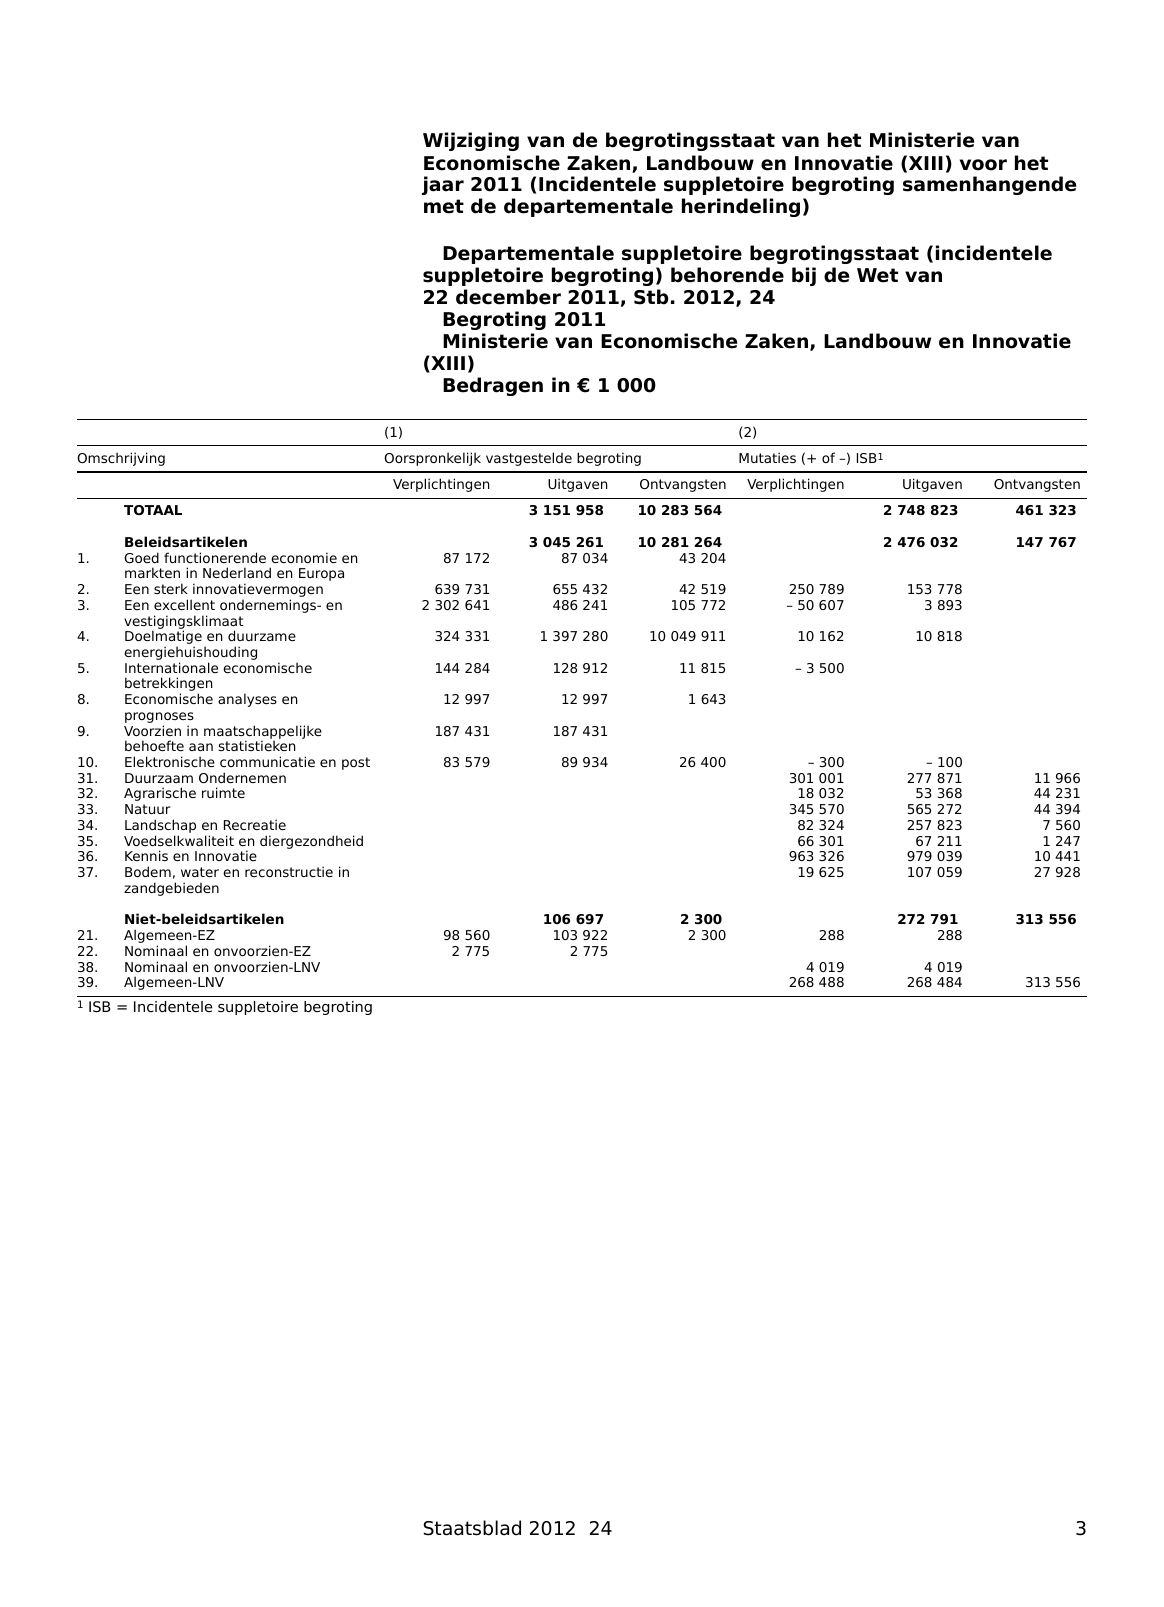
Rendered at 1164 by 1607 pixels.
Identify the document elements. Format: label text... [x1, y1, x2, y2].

table_cell Agrarische ruimte [118, 786, 378, 802]
table_cell 87 034 [496, 550, 614, 582]
table_cell 1. [77, 550, 118, 582]
table_cell [614, 724, 732, 755]
table_cell 2 300 [614, 912, 732, 928]
table_cell [496, 818, 614, 833]
table_cell 1 643 [614, 692, 732, 723]
table_cell [614, 896, 732, 912]
table_cell Uitgaven [850, 473, 968, 497]
table_cell [969, 896, 1087, 912]
table_cell [77, 519, 118, 535]
table_cell [969, 959, 1087, 975]
table_cell [969, 550, 1087, 582]
table_cell [732, 535, 850, 550]
table_cell Internationale economische betrekkingen [118, 661, 378, 692]
table_header (2) [732, 420, 1087, 445]
table_cell 2 302 641 [378, 598, 496, 629]
table_cell 87 172 [378, 550, 496, 582]
table_cell Bodem, water en reconstructie in zandgebieden [118, 865, 378, 896]
table_cell Verplichtingen [732, 473, 850, 497]
table_cell 32. [77, 786, 118, 802]
table_cell 2 476 032 [850, 535, 968, 550]
table_cell Duurzaam Ondernemen [118, 771, 378, 786]
table_cell 2. [77, 582, 118, 598]
table_cell 153 778 [850, 582, 968, 598]
table_cell [77, 499, 118, 519]
table_cell 1 ISB = Incidentele suppletoire begroting [77, 997, 1087, 1016]
table_cell [496, 896, 614, 912]
table_cell 12 997 [378, 692, 496, 723]
table_cell 107 059 [850, 865, 968, 896]
table_cell 43 204 [614, 550, 732, 582]
table_cell Een sterk innovatievermogen [118, 582, 378, 598]
table_cell Doelmatige en duurzame energiehuishouding [118, 629, 378, 661]
table_cell Verplichtingen [378, 473, 496, 497]
table_cell [614, 802, 732, 818]
table_cell Uitgaven [496, 473, 614, 497]
table_cell Voorzien in maatschappelijke behoefte aan statistieken [118, 724, 378, 755]
table_cell [969, 724, 1087, 755]
table_cell [378, 865, 496, 896]
table_cell [496, 959, 614, 975]
table_cell [732, 550, 850, 582]
table_cell 39. [77, 975, 118, 996]
table_cell 268 484 [850, 975, 968, 996]
table_cell 21. [77, 928, 118, 944]
table_cell 2 775 [378, 944, 496, 959]
table_cell [969, 944, 1087, 959]
table_header (1) [378, 420, 732, 445]
table_cell [614, 959, 732, 975]
table_cell [378, 771, 496, 786]
table_cell [850, 944, 968, 959]
text Begroting 2011 [422, 309, 1087, 331]
table_cell [614, 818, 732, 833]
table_cell 10 162 [732, 629, 850, 661]
table_cell 277 871 [850, 771, 968, 786]
table_cell 147 767 [969, 535, 1087, 550]
table_cell Kennis en Innovatie [118, 849, 378, 865]
table_cell [378, 786, 496, 802]
table_cell 2 775 [496, 944, 614, 959]
table_cell 4 019 [732, 959, 850, 975]
table_cell [969, 928, 1087, 944]
table_cell [496, 519, 614, 535]
table_cell Beleidsartikelen [118, 535, 378, 550]
table_cell [969, 661, 1087, 692]
table_cell 345 570 [732, 802, 850, 818]
table_cell [77, 896, 118, 912]
table_cell 22. [77, 944, 118, 959]
table_cell – 50 607 [732, 598, 850, 629]
table_cell [496, 975, 614, 996]
table_cell 11 815 [614, 661, 732, 692]
table_cell Oorspronkelijk vastgestelde begroting [378, 446, 732, 471]
table_cell 106 697 [496, 912, 614, 928]
table_cell [732, 519, 850, 535]
table_cell [378, 849, 496, 865]
table_cell TOTAAL [118, 499, 378, 519]
table_cell 565 272 [850, 802, 968, 818]
table_cell 288 [732, 928, 850, 944]
table_cell 38. [77, 959, 118, 975]
table_cell [969, 755, 1087, 771]
table_cell [496, 849, 614, 865]
table_cell 44 394 [969, 802, 1087, 818]
table_cell Een excellent ondernemings- en vestigingsklimaat [118, 598, 378, 629]
table_cell Landschap en Recreatie [118, 818, 378, 833]
table_cell Mutaties (+ of –) ISB1 [732, 446, 1087, 471]
table_cell 268 488 [732, 975, 850, 996]
table_cell Ontvangsten [969, 473, 1087, 497]
table_cell 324 331 [378, 629, 496, 661]
table_cell Voedselkwaliteit en diergezondheid [118, 834, 378, 849]
table_cell Algemeen-LNV [118, 975, 378, 996]
table_cell 288 [850, 928, 968, 944]
table_cell 1 397 280 [496, 629, 614, 661]
table_cell [614, 865, 732, 896]
table_cell – 3 500 [732, 661, 850, 692]
table_cell – 100 [850, 755, 968, 771]
table_cell 82 324 [732, 818, 850, 833]
table_cell 10 281 264 [614, 535, 732, 550]
table_cell [969, 598, 1087, 629]
table_cell 26 400 [614, 755, 732, 771]
table_cell [969, 519, 1087, 535]
table_cell 66 301 [732, 834, 850, 849]
table_cell 44 231 [969, 786, 1087, 802]
table_cell 9. [77, 724, 118, 755]
table_cell 12 997 [496, 692, 614, 723]
table_cell [732, 724, 850, 755]
table_cell 144 284 [378, 661, 496, 692]
table_cell [378, 535, 496, 550]
table_cell Nominaal en onvoorzien-LNV [118, 959, 378, 975]
table_cell 18 032 [732, 786, 850, 802]
table_cell [378, 834, 496, 849]
table_cell [77, 912, 118, 928]
table_cell – 300 [732, 755, 850, 771]
table_cell [614, 849, 732, 865]
table_cell 3 893 [850, 598, 968, 629]
table_cell [378, 959, 496, 975]
table_cell [614, 944, 732, 959]
table_cell [732, 944, 850, 959]
table_cell 1 247 [969, 834, 1087, 849]
table_cell [614, 975, 732, 996]
table_cell [969, 582, 1087, 598]
table_cell [969, 629, 1087, 661]
subtitle Wijziging van de begrotingsstaat van het Ministerie van Economische Zaken, Landbouw en Innovatie (XIII) voor het jaar 2011 (Incidentele suppletoire begroting samenhangende met de departementale herindeling) [422, 130, 1087, 218]
table_cell 313 556 [969, 975, 1087, 996]
table_cell 19 625 [732, 865, 850, 896]
table_cell [732, 499, 850, 519]
table_cell 4. [77, 629, 118, 661]
table_cell 187 431 [378, 724, 496, 755]
table_cell Algemeen-EZ [118, 928, 378, 944]
table_cell 250 789 [732, 582, 850, 598]
table_cell 2 300 [614, 928, 732, 944]
table_cell 639 731 [378, 582, 496, 598]
table_cell 37. [77, 865, 118, 896]
table_cell 128 912 [496, 661, 614, 692]
text Ministerie van Economische Zaken, Landbouw en Innovatie (XIII) [422, 331, 1087, 375]
table_cell 3. [77, 598, 118, 629]
table_cell [378, 499, 496, 519]
table_cell 35. [77, 834, 118, 849]
table_cell 83 579 [378, 755, 496, 771]
table_cell 103 922 [496, 928, 614, 944]
table_cell 187 431 [496, 724, 614, 755]
table_cell [77, 473, 378, 497]
table_cell [614, 786, 732, 802]
table_cell [378, 802, 496, 818]
table_cell [77, 535, 118, 550]
table_cell 3 045 261 [496, 535, 614, 550]
table_cell 3 151 958 [496, 499, 614, 519]
table_cell 313 556 [969, 912, 1087, 928]
table_cell [850, 661, 968, 692]
table_cell [118, 519, 378, 535]
table_cell [496, 865, 614, 896]
table_cell [732, 692, 850, 723]
table_cell [378, 896, 496, 912]
table_cell 979 039 [850, 849, 968, 865]
table_cell [378, 519, 496, 535]
table_cell 655 432 [496, 582, 614, 598]
table_cell 33. [77, 802, 118, 818]
table_cell 31. [77, 771, 118, 786]
table_cell 10 049 911 [614, 629, 732, 661]
table_cell [378, 975, 496, 996]
table_cell [378, 912, 496, 928]
table_cell 89 934 [496, 755, 614, 771]
table_cell [496, 834, 614, 849]
table_cell [496, 786, 614, 802]
table_cell [850, 550, 968, 582]
table_cell 10 818 [850, 629, 968, 661]
table_cell [850, 692, 968, 723]
table_cell [850, 896, 968, 912]
table_cell Goed functionerende economie en markten in Nederland en Europa [118, 550, 378, 582]
table_cell [732, 912, 850, 928]
table_cell 10 283 564 [614, 499, 732, 519]
table_cell Omschrijving [77, 446, 378, 471]
table_cell 98 560 [378, 928, 496, 944]
table_cell [118, 896, 378, 912]
table_cell 461 323 [969, 499, 1087, 519]
table_cell 36. [77, 849, 118, 865]
table_cell 257 823 [850, 818, 968, 833]
table_cell 272 791 [850, 912, 968, 928]
table_cell 4 019 [850, 959, 968, 975]
table_cell 10. [77, 755, 118, 771]
table_cell Ontvangsten [614, 473, 732, 497]
table_cell [496, 802, 614, 818]
table_cell 301 001 [732, 771, 850, 786]
table_cell 486 241 [496, 598, 614, 629]
text Bedragen in € 1 000 [422, 375, 1087, 397]
table_cell Natuur [118, 802, 378, 818]
text Departementale suppletoire begrotingsstaat (incidentele suppletoire begroting) behorende bij de Wet van 22 december 2011, Stb. 2012, 24 [422, 243, 1087, 309]
table_cell Economische analyses en prognoses [118, 692, 378, 723]
table_cell 42 519 [614, 582, 732, 598]
table_cell 963 326 [732, 849, 850, 865]
table_cell [850, 519, 968, 535]
table_cell 105 772 [614, 598, 732, 629]
table_cell [850, 724, 968, 755]
table_cell 7 560 [969, 818, 1087, 833]
table_cell [969, 692, 1087, 723]
table_cell [614, 834, 732, 849]
table_cell 27 928 [969, 865, 1087, 896]
table_cell [378, 818, 496, 833]
table_cell 34. [77, 818, 118, 833]
table_cell 53 368 [850, 786, 968, 802]
table_cell 2 748 823 [850, 499, 968, 519]
table_header [77, 420, 378, 445]
table_cell Elektronische communicatie en post [118, 755, 378, 771]
table_cell 10 441 [969, 849, 1087, 865]
table_cell 5. [77, 661, 118, 692]
table_cell 11 966 [969, 771, 1087, 786]
table_cell 67 211 [850, 834, 968, 849]
table_cell Nominaal en onvoorzien-EZ [118, 944, 378, 959]
table_cell 8. [77, 692, 118, 723]
table_cell [496, 771, 614, 786]
table_cell Niet-beleidsartikelen [118, 912, 378, 928]
table_cell [614, 771, 732, 786]
table_cell [614, 519, 732, 535]
table_cell [732, 896, 850, 912]
